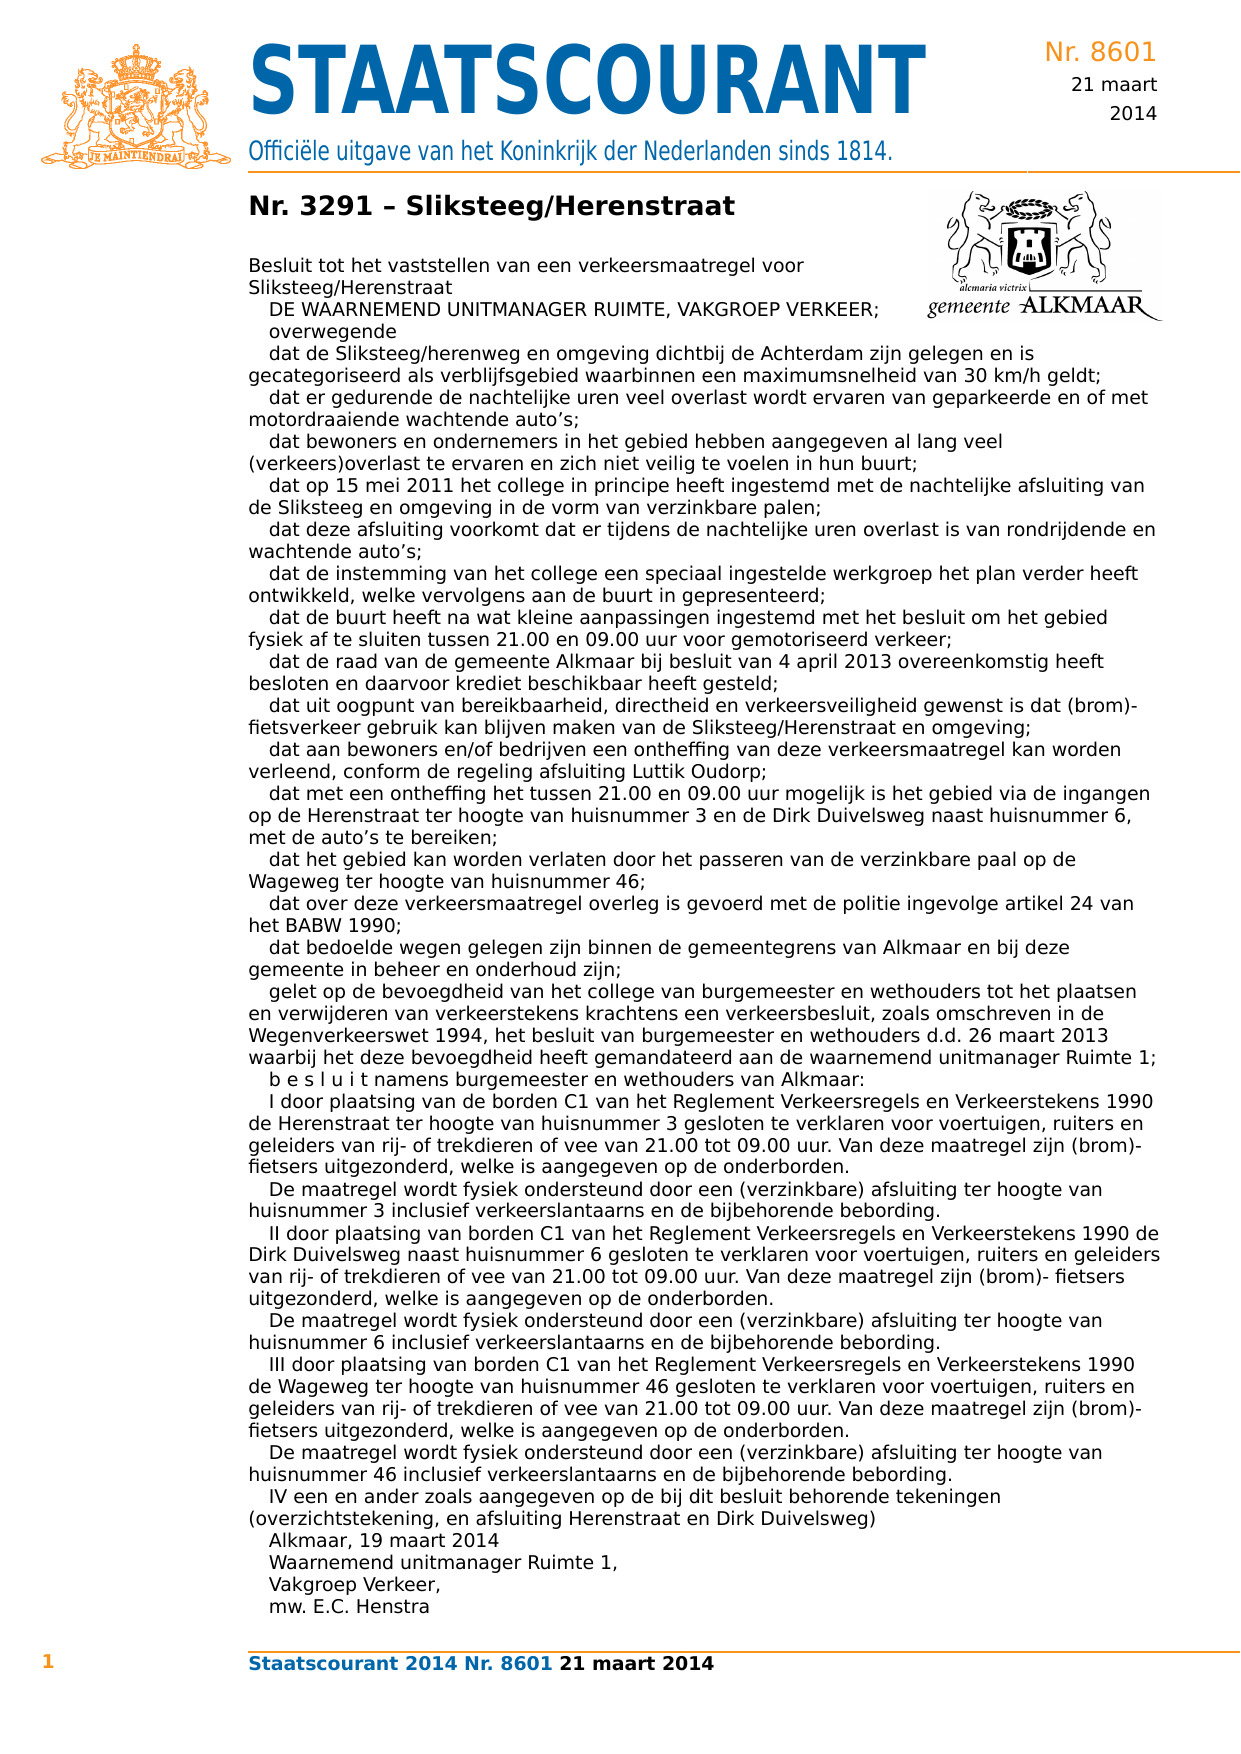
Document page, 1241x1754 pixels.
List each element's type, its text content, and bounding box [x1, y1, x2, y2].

text I door plaatsing van de borden C1 van het Reglement Verkeersregels en Verkeerstekens 1990 de Herenstraat ter hoogte van huisnummer 3 gesloten te verklaren voor voertuigen, ruiters en geleiders van rij- of trekdieren of vee van 21.00 tot 09.00 uur. Van deze maatregel zijn (brom)- fietsers uitgezonderd, welke is aangegeven op de onderborden. [248, 1091, 1163, 1178]
text De maatregel wordt fysiek ondersteund door een (verzinkbare) afsluiting ter hoogte van huisnummer 6 inclusief verkeerslantaarns en de bijbehorende bebording. [248, 1310, 1163, 1354]
text dat deze afsluiting voorkomt dat er tijdens de nachtelijke uren overlast is van rondrijdende en wachtende auto’s; [248, 519, 1163, 563]
text Vakgroep Verkeer, [248, 1574, 1163, 1596]
text dat de instemming van het college een speciaal ingestelde werkgroep het plan verder heeft ontwikkeld, welke vervolgens aan de buurt in gepresenteerd; [248, 563, 1163, 607]
text III door plaatsing van borden C1 van het Reglement Verkeersregels en Verkeerstekens 1990 de Wageweg ter hoogte van huisnummer 46 gesloten te verklaren voor voertuigen, ruiters en geleiders van rij- of trekdieren of vee van 21.00 tot 09.00 uur. Van deze maatregel zijn (brom)- fietsers uitgezonderd, welke is aangegeven op de onderborden. [248, 1354, 1163, 1442]
text Alkmaar, 19 maart 2014 [248, 1530, 1163, 1552]
text gelet op de bevoegdheid van het college van burgemeester en wethouders tot het plaatsen en verwijderen van verkeerstekens krachtens een verkeersbesluit, zoals omschreven in de Wegenverkeerswet 1994, het besluit van burgemeester en wethouders d.d. 26 maart 2013 waarbij het deze bevoegdheid heeft gemandateerd aan de waarnemend unitmanager Ruimte 1; [248, 981, 1163, 1068]
text Besluit tot het vaststellen van een verkeersmaatregel voor Sliksteeg/Herenstraat [248, 255, 927, 299]
text dat met een ontheffing het tussen 21.00 en 09.00 uur mogelijk is het gebied via de ingangen op de Herenstraat ter hoogte van huisnummer 3 en de Dirk Duivelsweg naast huisnummer 6, met de auto’s te bereiken; [248, 783, 1163, 849]
text II door plaatsing van borden C1 van het Reglement Verkeersregels en Verkeerstekens 1990 de Dirk Duivelsweg naast huisnummer 6 gesloten te verklaren voor voertuigen, ruiters en geleiders van rij- of trekdieren of vee van 21.00 tot 09.00 uur. Van deze maatregel zijn (brom)- fietsers uitgezonderd, welke is aangegeven op de onderborden. [248, 1222, 1163, 1310]
text IV een en ander zoals aangegeven op de bij dit besluit behorende tekeningen (overzichtstekening, en afsluiting Herenstraat en Dirk Duivelsweg) [248, 1486, 1163, 1530]
text dat over deze verkeersmaatregel overleg is gevoerd met de politie ingevolge artikel 24 van het BABW 1990; [248, 893, 1163, 937]
text dat het gebied kan worden verlaten door het passeren van de verzinkbare paal op de Wageweg ter hoogte van huisnummer 46; [248, 849, 1163, 893]
text dat op 15 mei 2011 het college in principe heeft ingestemd met de nachtelijke afsluiting van de Sliksteeg en omgeving in de vorm van verzinkbare palen; [248, 475, 1163, 519]
text Waarnemend unitmanager Ruimte 1, [248, 1552, 1163, 1574]
text DE WAARNEMEND UNITMANAGER RUIMTE, VAKGROEP VERKEER; [248, 299, 927, 321]
text De maatregel wordt fysiek ondersteund door een (verzinkbare) afsluiting ter hoogte van huisnummer 46 inclusief verkeerslantaarns en de bijbehorende bebording. [248, 1442, 1163, 1486]
text dat bedoelde wegen gelegen zijn binnen de gemeentegrens van Alkmaar en bij deze gemeente in beheer en onderhoud zijn; [248, 937, 1163, 981]
text dat uit oogpunt van bereikbaarheid, directheid en verkeersveiligheid gewenst is dat (brom)- fietsverkeer gebruik kan blijven maken van de Sliksteeg/Herenstraat en omgeving; [248, 695, 1163, 739]
text dat de raad van de gemeente Alkmaar bij besluit van 4 april 2013 overeenkomstig heeft besloten en daarvoor krediet beschikbaar heeft gesteld; [248, 651, 1163, 695]
text dat de buurt heeft na wat kleine aanpassingen ingestemd met het besluit om het gebied fysiek af te sluiten tussen 21.00 en 09.00 uur voor gemotoriseerd verkeer; [248, 607, 1163, 651]
text dat er gedurende de nachtelijke uren veel overlast wordt ervaren van geparkeerde en of met motordraaiende wachtende auto’s; [248, 387, 1163, 431]
text b e s l u i t namens burgemeester en wethouders van Alkmaar: [248, 1068, 1163, 1091]
subtitle Nr. 3291 – Sliksteeg/Herenstraat [248, 191, 927, 222]
picture [927, 190, 1164, 321]
picture [41, 44, 231, 169]
text De maatregel wordt fysiek ondersteund door een (verzinkbare) afsluiting ter hoogte van huisnummer 3 inclusief verkeerslantaarns en de bijbehorende bebording. [248, 1178, 1163, 1222]
text dat bewoners en ondernemers in het gebied hebben aangegeven al lang veel (verkeers)overlast te ervaren en zich niet veilig te voelen in hun buurt; [248, 431, 1163, 475]
text dat aan bewoners en/of bedrijven een ontheffing van deze verkeersmaatregel kan worden verleend, conform de regeling afsluiting Luttik Oudorp; [248, 739, 1163, 783]
text mw. E.C. Henstra [248, 1596, 1163, 1618]
text dat de Sliksteeg/herenweg en omgeving dichtbij de Achterdam zijn gelegen en is gecategoriseerd als verblijfsgebied waarbinnen een maximumsnelheid van 30 km/h geldt; [248, 343, 1163, 387]
text overwegende [248, 321, 1163, 343]
